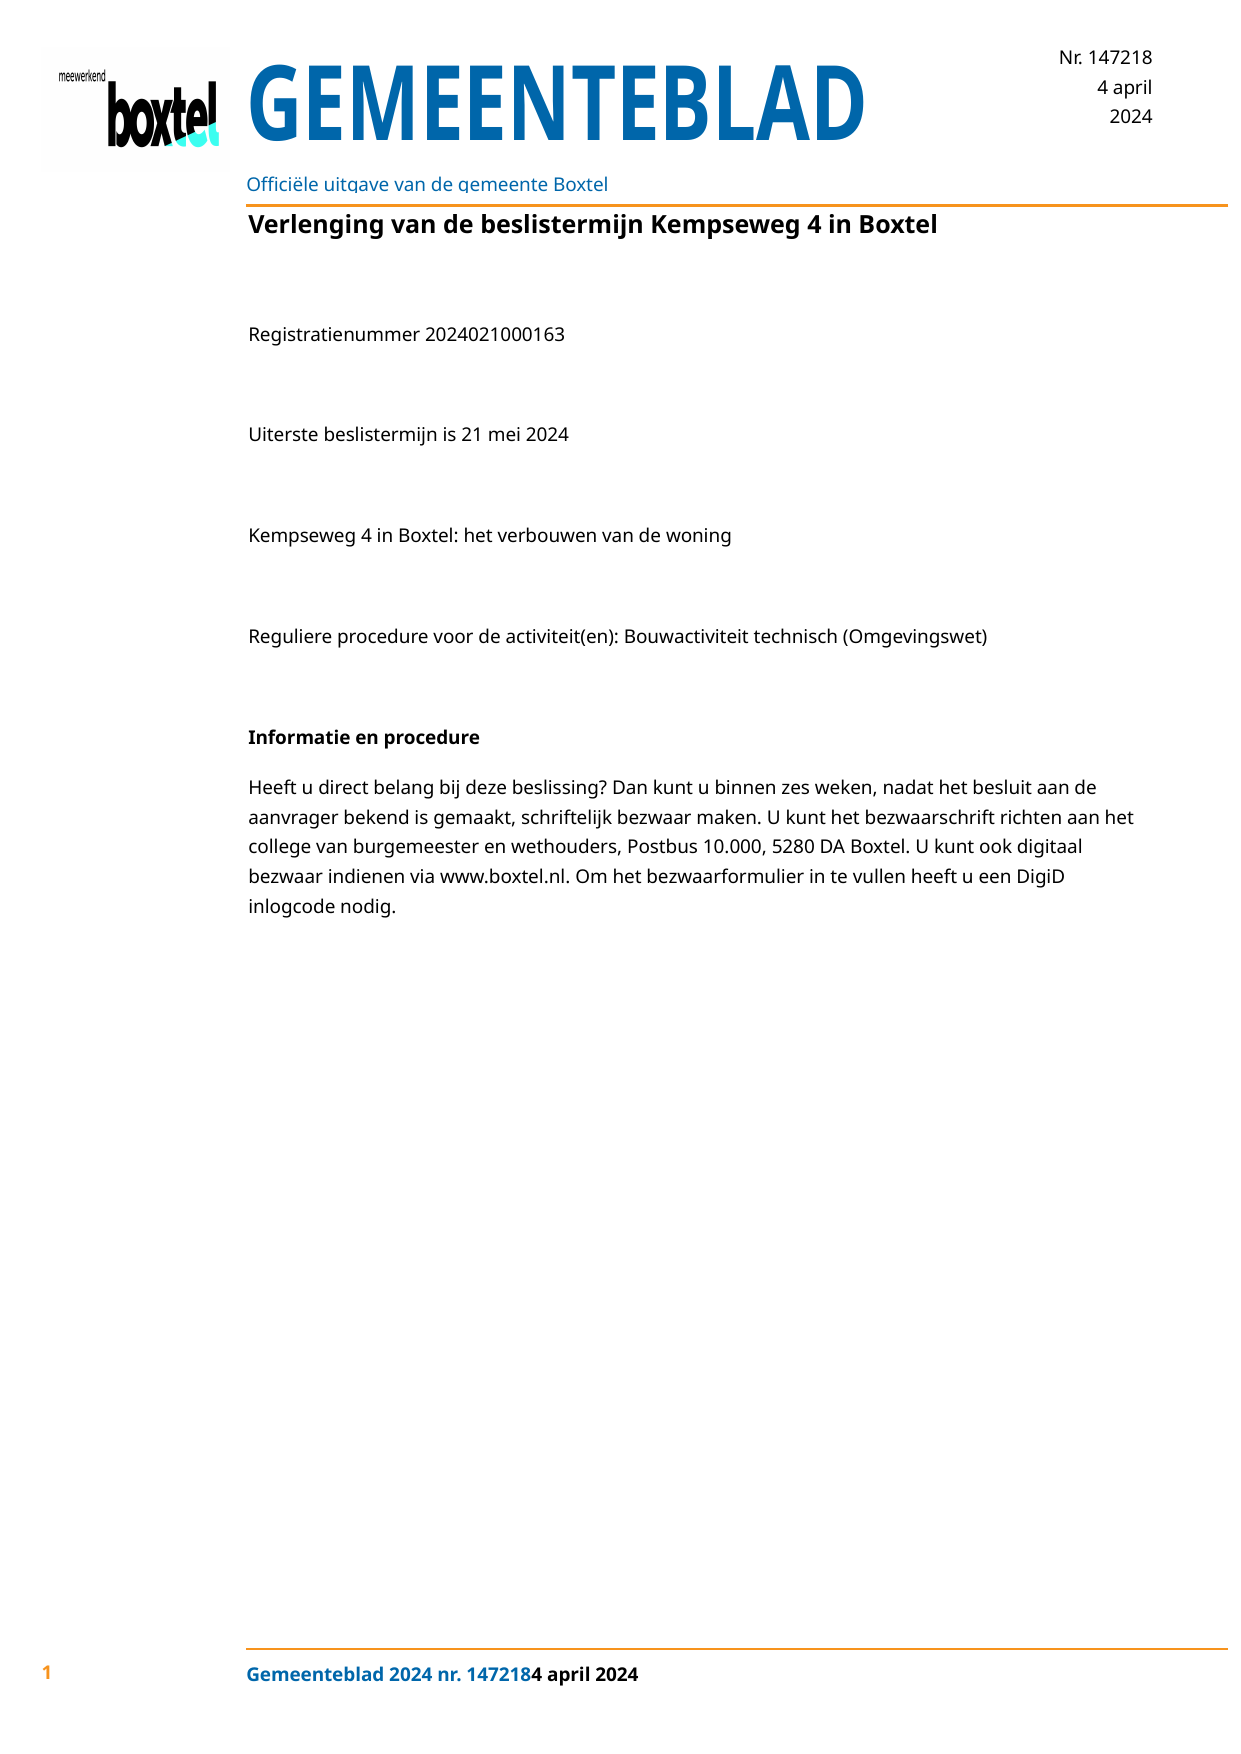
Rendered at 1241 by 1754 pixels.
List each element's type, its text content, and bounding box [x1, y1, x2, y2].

text Kempseweg 4 in Boxtel: het verbouwen van de woning [248, 522, 1152, 548]
text Reguliere procedure voor de activiteit(en): Bouwactiviteit technisch (Omgevingswet) [248, 623, 1152, 649]
text Heeft u direct belang bij deze beslissing? Dan kunt u binnen zes weken, nadat het besluit aan de aanvrager bekend is gemaakt, schriftelijk bezwaar maken. U kunt het bezwaarschrift richten aan het college van burgemeester en wethouders, Postbus 10.000, 5280 DA Boxtel. U kunt ook digitaal bezwaar indienen via www.boxtel.nl. Om het bezwaarformulier in te vullen heeft u een DigiD inlogcode nodig. [248, 774, 1152, 918]
picture [41, 47, 231, 172]
text Informatie en procedure [248, 724, 1152, 750]
text Verlenging van de beslistermijn Kempseweg 4 in Boxtel [248, 207, 1152, 241]
text Registratienummer 2024021000163 [248, 321, 1152, 346]
text Uiterste beslistermijn is 21 mei 2024 [248, 422, 1152, 447]
